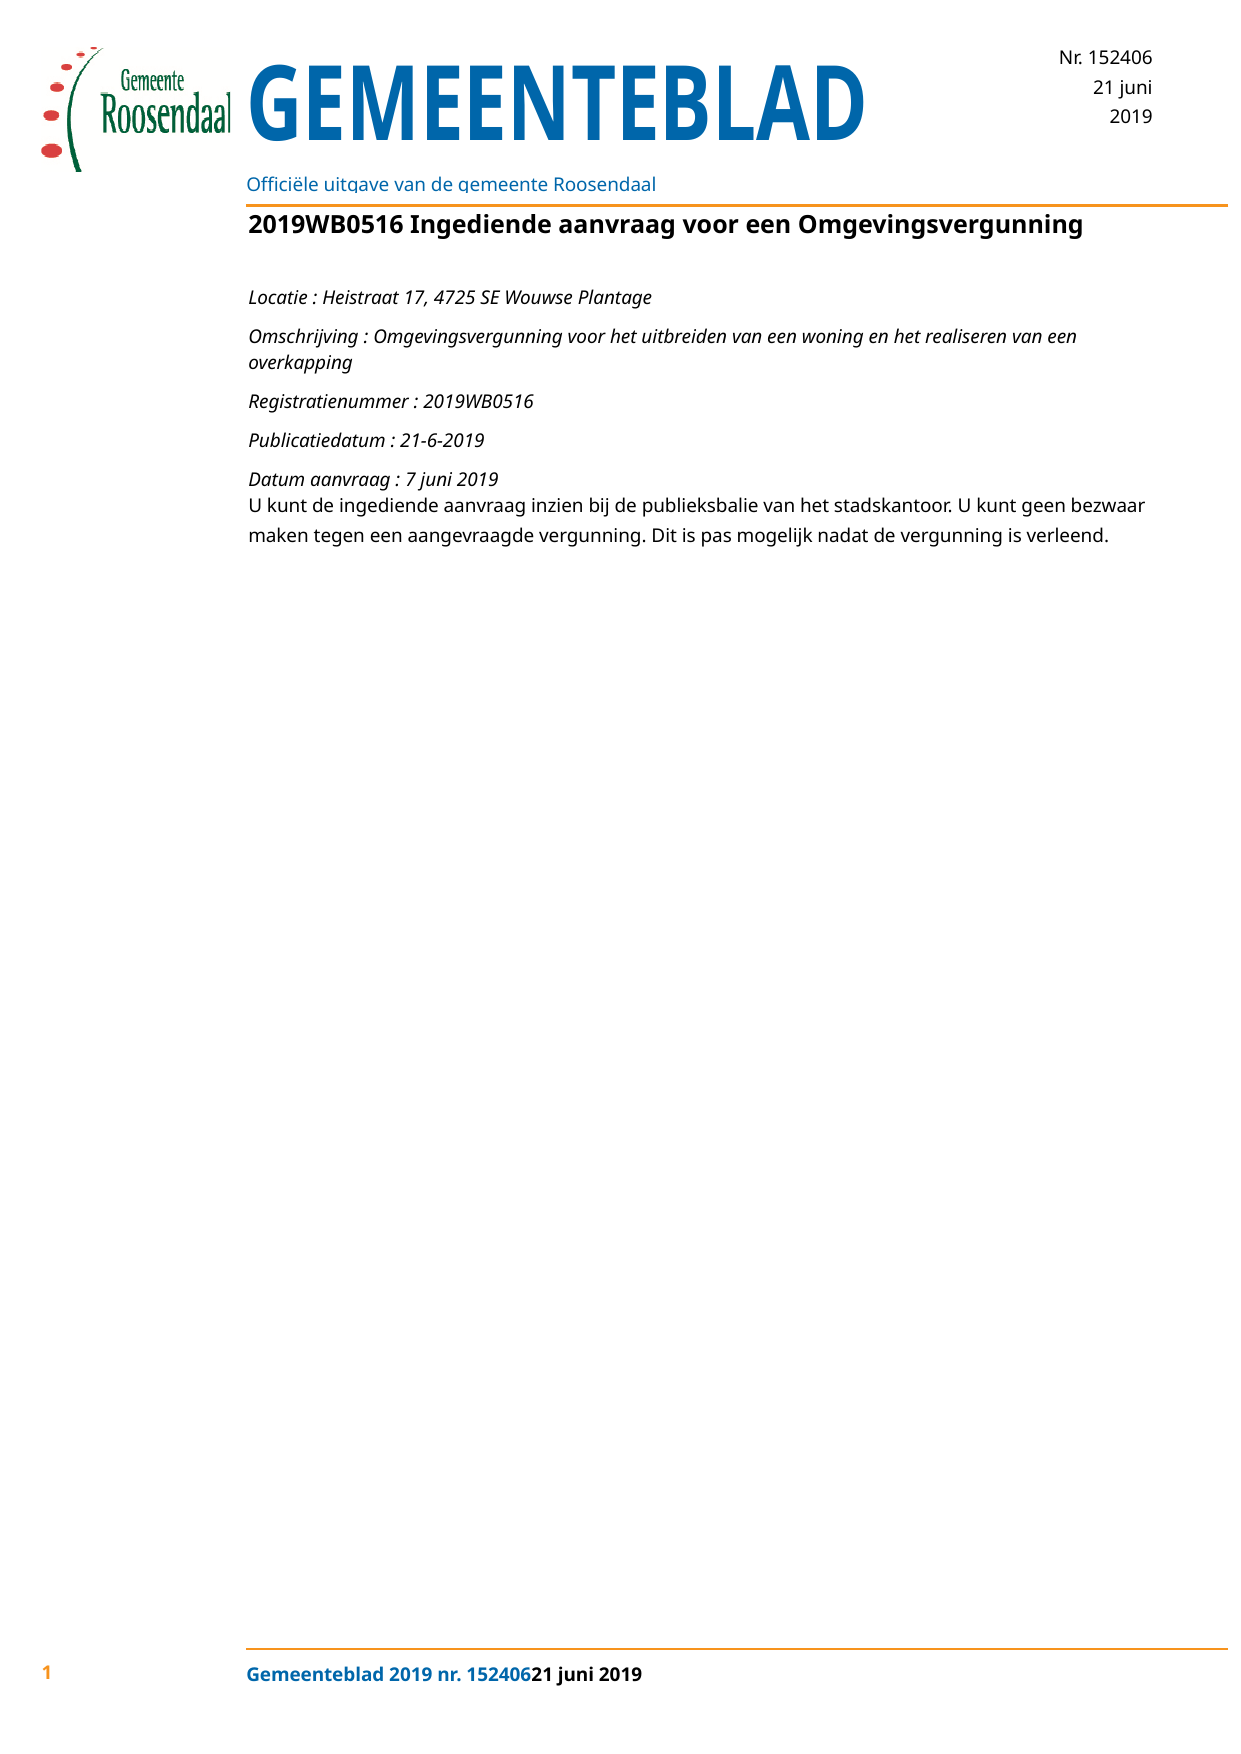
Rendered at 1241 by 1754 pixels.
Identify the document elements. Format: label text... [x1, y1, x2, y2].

text Registratienummer : 2019WB0516 [248, 388, 1152, 414]
text Datum aanvraag : 7 juni 2019 [248, 467, 1152, 492]
text U kunt de ingediende aanvraag inzien bij de publieksbalie van het stadskantoor. U kunt geen bezwaar maken tegen een aangevraagde vergunning. Dit is pas mogelijk nadat de vergunning is verleend. [248, 492, 1152, 548]
text Publicatiedatum : 21-6-2019 [248, 427, 1152, 453]
picture [41, 47, 231, 172]
text Locatie : Heistraat 17, 4725 SE Wouwse Plantage [248, 284, 1152, 309]
text Omschrijving : Omgevingsvergunning voor het uitbreiden van een woning en het realiseren van een overkapping [248, 323, 1152, 374]
text 2019WB0516 Ingediende aanvraag voor een Omgevingsvergunning [248, 207, 1152, 241]
